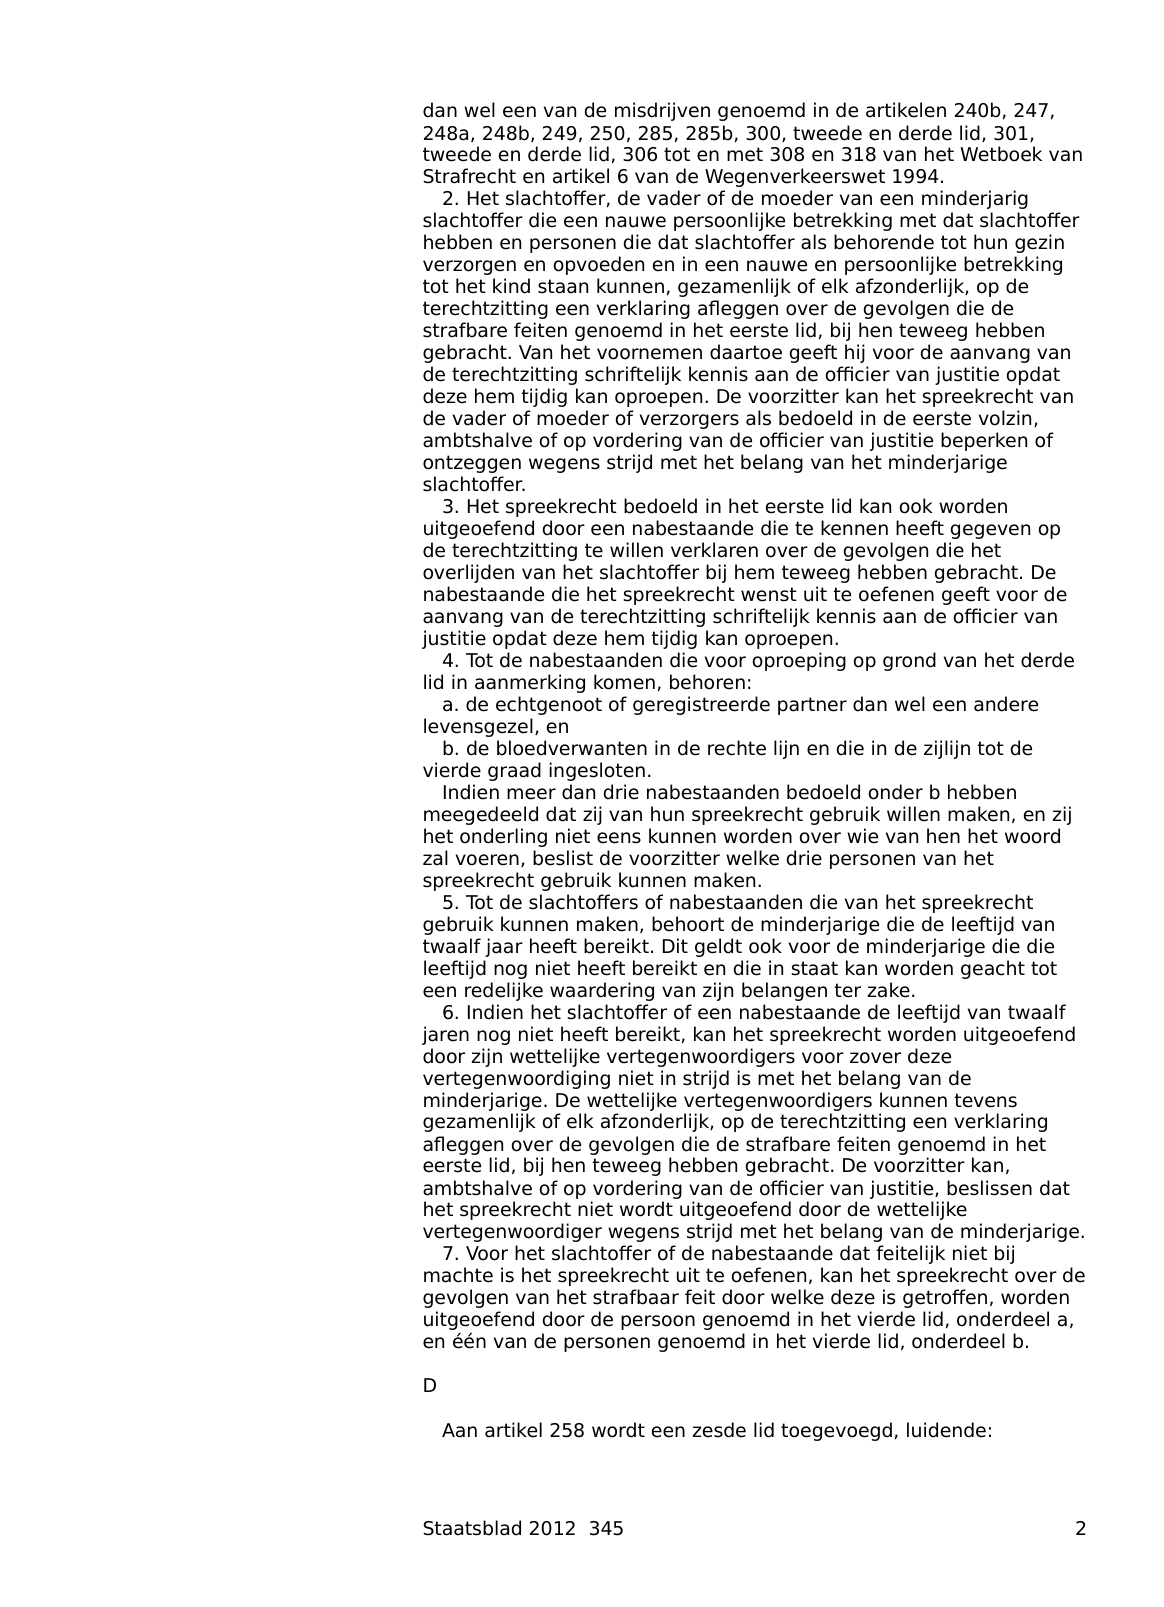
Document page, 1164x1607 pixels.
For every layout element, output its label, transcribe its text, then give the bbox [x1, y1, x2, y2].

text 5. Tot de slachtoffers of nabestaanden die van het spreekrecht gebruik kunnen maken, behoort de minderjarige die de leeftijd van twaalf jaar heeft bereikt. Dit geldt ook voor de minderjarige die die leeftijd nog niet heeft bereikt en die in staat kan worden geacht tot een redelijke waardering van zijn belangen ter zake. [422, 892, 1087, 1002]
text 4. Tot de nabestaanden die voor oproeping op grond van het derde lid in aanmerking komen, behoren: [422, 650, 1087, 694]
text D [422, 1375, 1087, 1397]
text b. de bloedverwanten in de rechte lijn en die in de zijlijn tot de vierde graad ingesloten. [422, 738, 1087, 782]
text Indien meer dan drie nabestaanden bedoeld onder b hebben meegedeeld dat zij van hun spreekrecht gebruik willen maken, en zij het onderling niet eens kunnen worden over wie van hen het woord zal voeren, beslist de voorzitter welke drie personen van het spreekrecht gebruik kunnen maken. [422, 782, 1087, 892]
text Aan artikel 258 wordt een zesde lid toegevoegd, luidende: [422, 1419, 1087, 1442]
text 6. Indien het slachtoffer of een nabestaande de leeftijd van twaalf jaren nog niet heeft bereikt, kan het spreekrecht worden uitgeoefend door zijn wettelijke vertegenwoordigers voor zover deze vertegenwoordiging niet in strijd is met het belang van de minderjarige. De wettelijke vertegenwoordigers kunnen tevens gezamenlijk of elk afzonderlijk, op de terechtzitting een verklaring afleggen over de gevolgen die de strafbare feiten genoemd in het eerste lid, bij hen teweeg hebben gebracht. De voorzitter kan, ambtshalve of op vordering van de officier van justitie, beslissen dat het spreekrecht niet wordt uitgeoefend door de wettelijke vertegenwoordiger wegens strijd met het belang van de minderjarige. [422, 1002, 1087, 1243]
text 3. Het spreekrecht bedoeld in het eerste lid kan ook worden uitgeoefend door een nabestaande die te kennen heeft gegeven op de terechtzitting te willen verklaren over de gevolgen die het overlijden van het slachtoffer bij hem teweeg hebben gebracht. De nabestaande die het spreekrecht wenst uit te oefenen geeft voor de aanvang van de terechtzitting schriftelijk kennis aan de officier van justitie opdat deze hem tijdig kan oproepen. [422, 496, 1087, 650]
text 7. Voor het slachtoffer of de nabestaande dat feitelijk niet bij machte is het spreekrecht uit te oefenen, kan het spreekrecht over de gevolgen van het strafbaar feit door welke deze is getroffen, worden uitgeoefend door de persoon genoemd in het vierde lid, onderdeel a, en één van de personen genoemd in het vierde lid, onderdeel b. [422, 1243, 1087, 1353]
text 2. Het slachtoffer, de vader of de moeder van een minderjarig slachtoffer die een nauwe persoonlijke betrekking met dat slachtoffer hebben en personen die dat slachtoffer als behorende tot hun gezin verzorgen en opvoeden en in een nauwe en persoonlijke betrekking tot het kind staan kunnen, gezamenlijk of elk afzonderlijk, op de terechtzitting een verklaring afleggen over de gevolgen die de strafbare feiten genoemd in het eerste lid, bij hen teweeg hebben gebracht. Van het voornemen daartoe geeft hij voor de aanvang van de terechtzitting schriftelijk kennis aan de officier van justitie opdat deze hem tijdig kan oproepen. De voorzitter kan het spreekrecht van de vader of moeder of verzorgers als bedoeld in de eerste volzin, ambtshalve of op vordering van de officier van justitie beperken of ontzeggen wegens strijd met het belang van het minderjarige slachtoffer. [422, 188, 1087, 496]
text dan wel een van de misdrijven genoemd in de artikelen 240b, 247, 248a, 248b, 249, 250, 285, 285b, 300, tweede en derde lid, 301, tweede en derde lid, 306 tot en met 308 en 318 van het Wetboek van Strafrecht en artikel 6 van de Wegenverkeerswet 1994. [422, 100, 1087, 188]
text a. de echtgenoot of geregistreerde partner dan wel een andere levensgezel, en [422, 694, 1087, 738]
